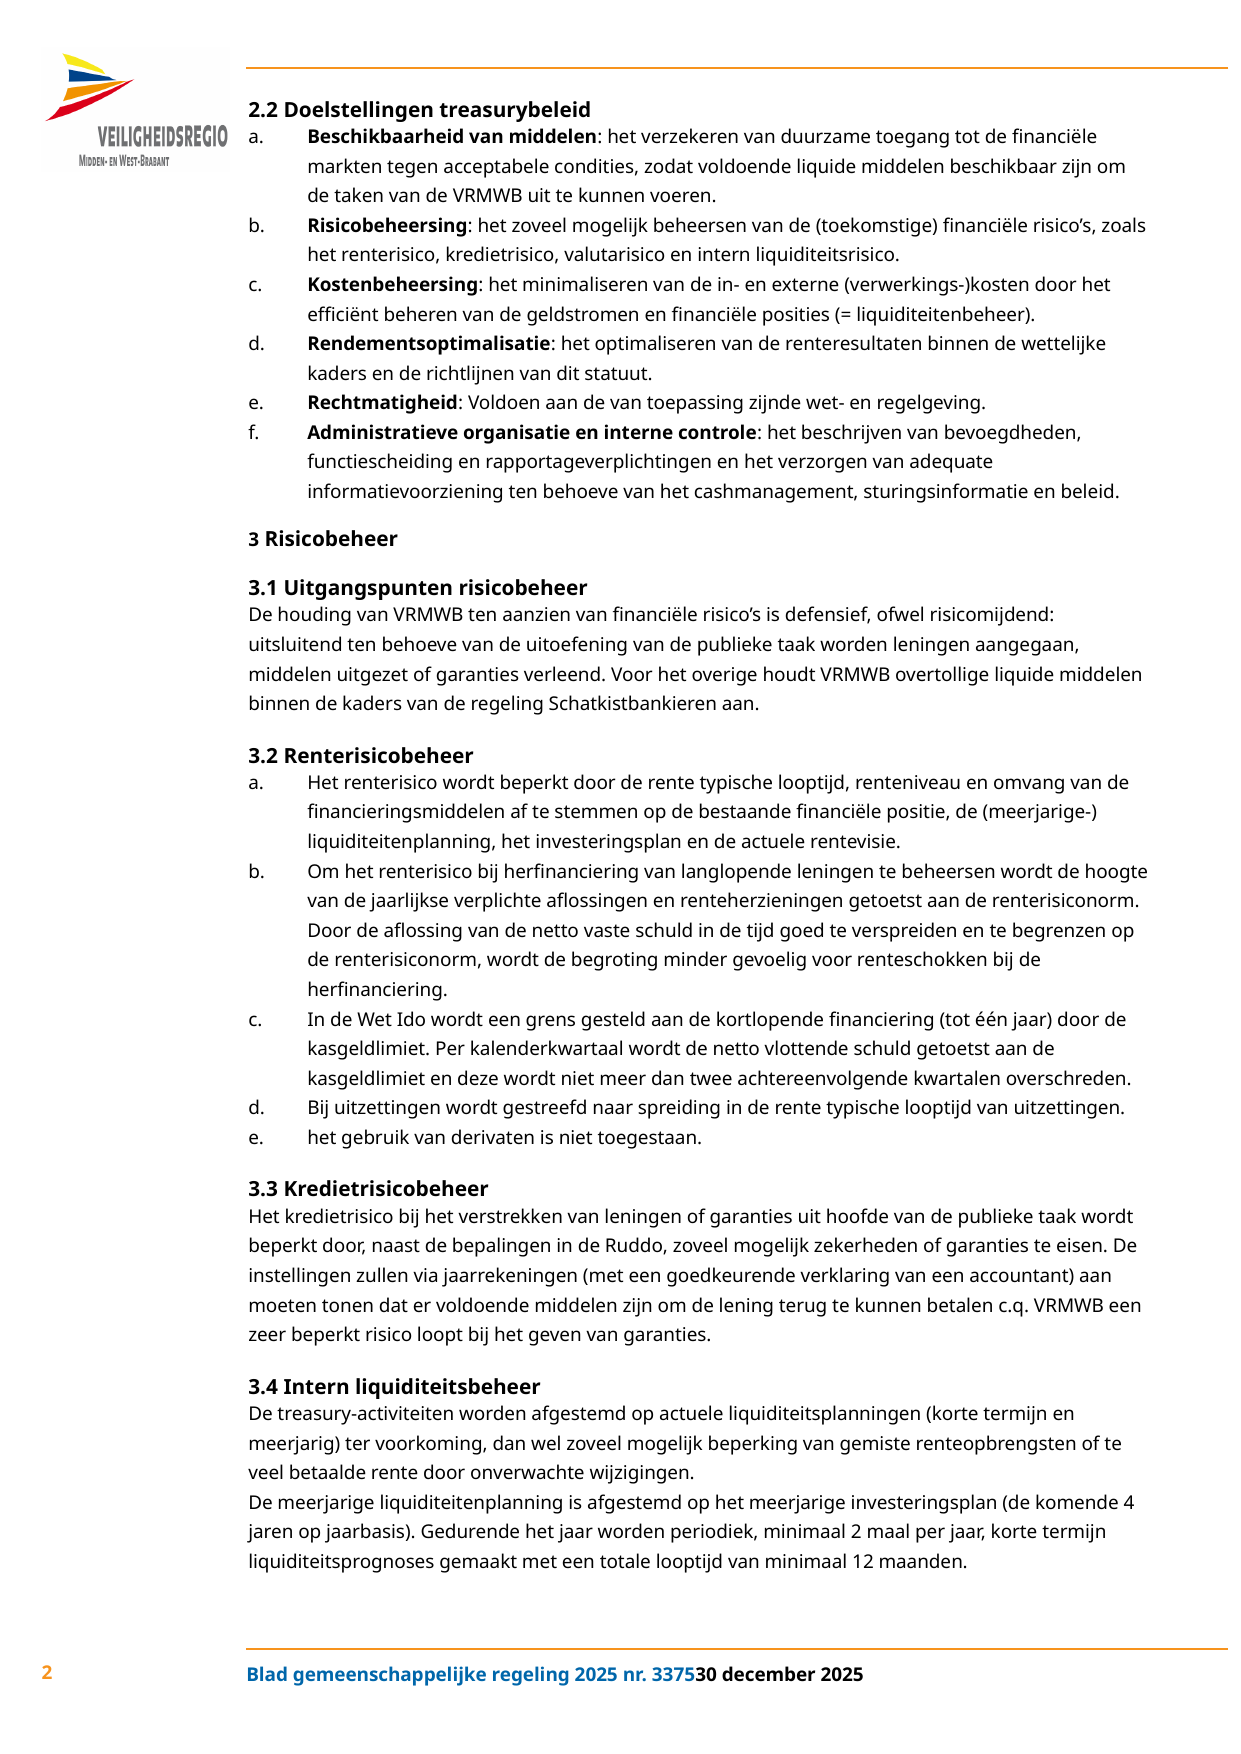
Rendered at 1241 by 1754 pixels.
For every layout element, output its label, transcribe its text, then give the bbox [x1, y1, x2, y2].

list Risicobeheersing: het zoveel mogelijk beheersen van de (toekomstige) financiële risico’s, zoals het renterisico, kredietrisico, valutarisico en intern liquiditeitsrisico. [248, 212, 1152, 267]
text 3.3 Kredietrisicobeheer [248, 1174, 1152, 1203]
list Beschikbaarheid van middelen: het verzekeren van duurzame toegang tot de financiële markten tegen acceptabele condities, zodat voldoende liquide middelen beschikbaar zijn om de taken van de VRMWB uit te kunnen voeren. [248, 123, 1152, 208]
text De meerjarige liquiditeitenplanning is afgestemd op het meerjarige investeringsplan (de komende 4 jaren op jaarbasis). Gedurende het jaar worden periodiek, minimaal 2 maal per jaar, korte termijn liquiditeitsprognoses gemaakt met een totale looptijd van minimaal 12 maanden. [248, 1489, 1152, 1574]
list Kostenbeheersing: het minimaliseren van de in- en externe (verwerkings-)kosten door het efficiënt beheren van de geldstromen en financiële posities (= liquiditeitenbeheer). [248, 271, 1152, 326]
text 2.2 Doelstellingen treasurybeleid [248, 95, 1152, 123]
list In de Wet Ido wordt een grens gesteld aan de kortlopende financiering (tot één jaar) door de kasgeldlimiet. Per kalenderkwartaal wordt de netto vlottende schuld getoetst aan de kasgeldlimiet en deze wordt niet meer dan twee achtereenvolgende kwartalen overschreden. [248, 1006, 1152, 1091]
text De treasury-activiteiten worden afgestemd op actuele liquiditeitsplanningen (korte termijn en meerjarig) ter voorkoming, dan wel zoveel mogelijk beperking van gemiste renteopbrengsten of te veel betaalde rente door onverwachte wijzigingen. [248, 1400, 1152, 1485]
text 3.4 Intern liquiditeitsbeheer [248, 1372, 1152, 1400]
list Administratieve organisatie en interne controle: het beschrijven van bevoegdheden, functiescheiding en rapportageverplichtingen en het verzorgen van adequate informatievoorziening ten behoeve van het cashmanagement, sturingsinformatie en beleid. [248, 419, 1152, 504]
text Het kredietrisico bij het verstrekken van leningen of garanties uit hoofde van de publieke taak wordt beperkt door, naast de bepalingen in de Ruddo, zoveel mogelijk zekerheden of garanties te eisen. De instellingen zullen via jaarrekeningen (met een goedkeurende verklaring van een accountant) aan moeten tonen dat er voldoende middelen zijn om de lening terug te kunnen betalen c.q. VRMWB een zeer beperkt risico loopt bij het geven van garanties. [248, 1203, 1152, 1347]
list Rechtmatigheid: Voldoen aan de van toepassing zijnde wet- en regelgeving. [248, 389, 1152, 415]
list Rendementsoptimalisatie: het optimaliseren van de renteresultaten binnen de wettelijke kaders en de richtlijnen van dit statuut. [248, 330, 1152, 386]
list Bij uitzettingen wordt gestreefd naar spreiding in de rente typische looptijd van uitzettingen. [248, 1094, 1152, 1120]
list Het renterisico wordt beperkt door de rente typische looptijd, renteniveau en omvang van de financieringsmiddelen af te stemmen op de bestaande financiële positie, de (meerjarige-) liquiditeitenplanning, het investeringsplan en de actuele rentevisie. [248, 769, 1152, 854]
list het gebruik van derivaten is niet toegestaan. [248, 1124, 1152, 1150]
text 3.2 Renterisicobeheer [248, 741, 1152, 769]
picture [41, 47, 231, 172]
text 3 Risicobeheer [248, 524, 1152, 552]
list Om het renterisico bij herfinanciering van langlopende leningen te beheersen wordt de hoogte van de jaarlijkse verplichte aflossingen en renteherzieningen getoetst aan de renterisiconorm. Door de aflossing van de netto vaste schuld in de tijd goed te verspreiden en te begrenzen op de renterisiconorm, wordt de begroting minder gevoelig voor renteschokken bij de herfinanciering. [248, 858, 1152, 1002]
text 3.1 Uitgangspunten risicobeheer [248, 573, 1152, 602]
text De houding van VRMWB ten aanzien van financiële risico’s is defensief, ofwel risicomijdend: uitsluitend ten behoeve van de uitoefening van de publieke taak worden leningen aangegaan, middelen uitgezet of garanties verleend. Voor het overige houdt VRMWB overtollige liquide middelen binnen de kaders van de regeling Schatkistbankieren aan. [248, 602, 1152, 716]
